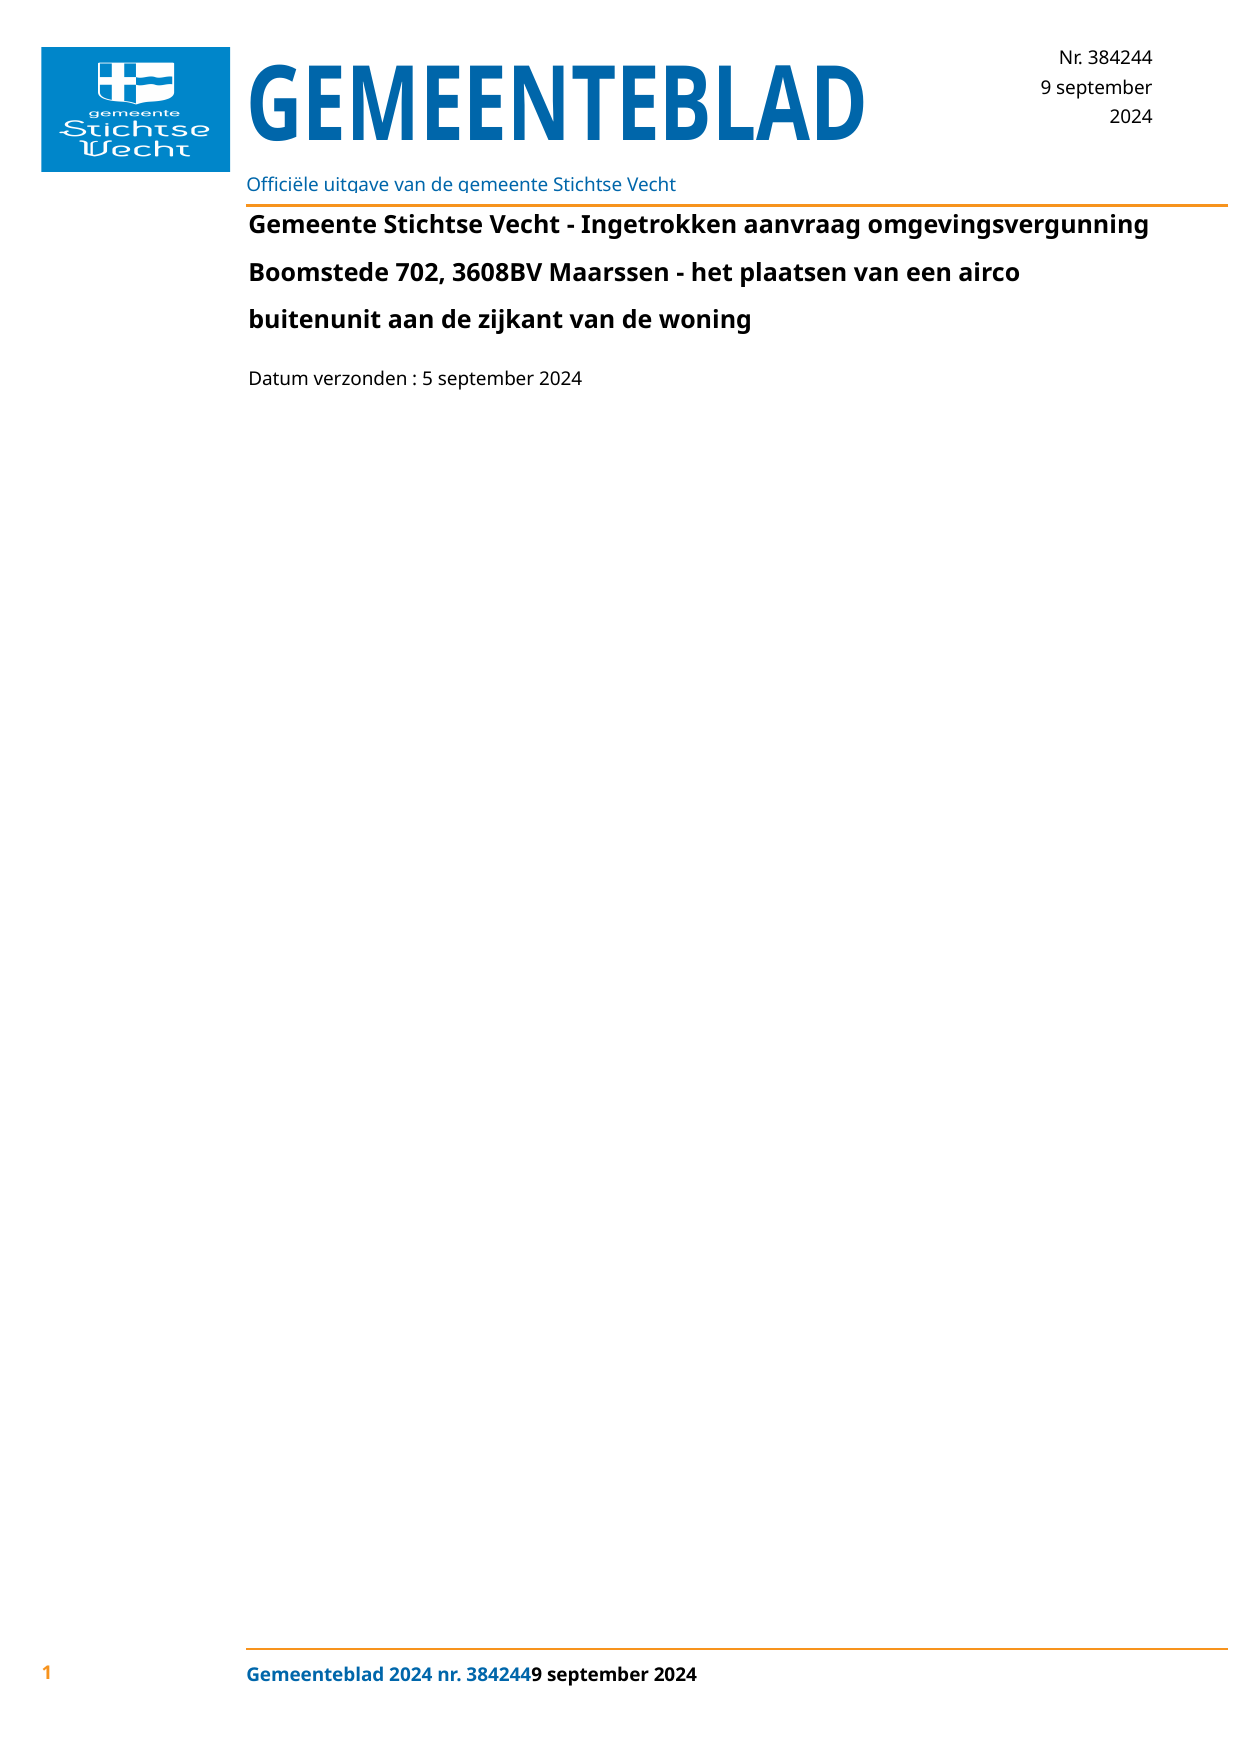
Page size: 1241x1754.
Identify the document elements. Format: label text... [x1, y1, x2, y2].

picture [137, 63, 174, 103]
text Gemeente Stichtse Vecht - Ingetrokken aanvraag omgevingsvergunning Boomstede 702, 3608BV Maarssen - het plaatsen van een airco buitenunit aan de zijkant van de woning [248, 207, 1152, 336]
picture [99, 63, 135, 101]
text Datum verzonden : 5 september 2024 [248, 366, 1152, 391]
